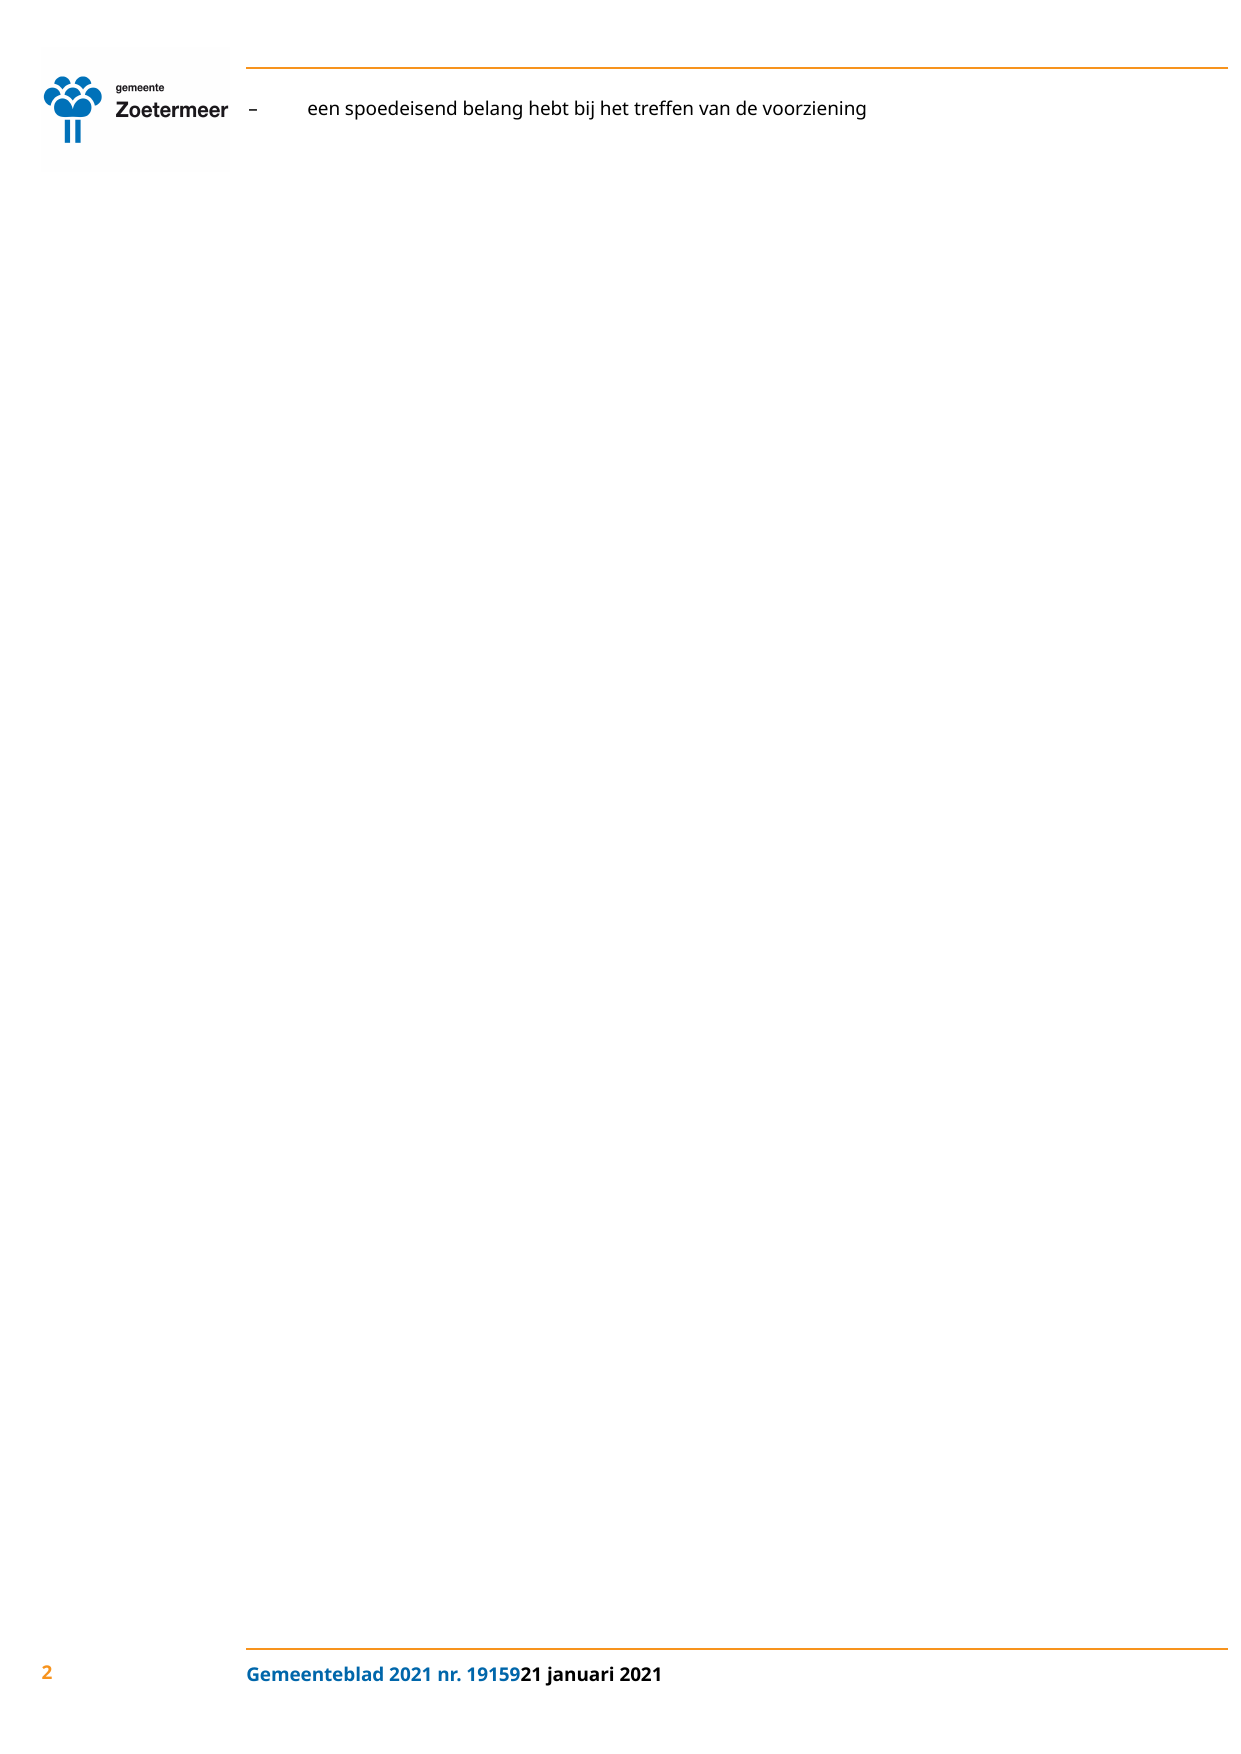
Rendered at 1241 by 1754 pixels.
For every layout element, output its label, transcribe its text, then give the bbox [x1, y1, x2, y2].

picture [41, 47, 231, 172]
list een spoedeisend belang hebt bij het treffen van de voorziening [248, 95, 1152, 121]
